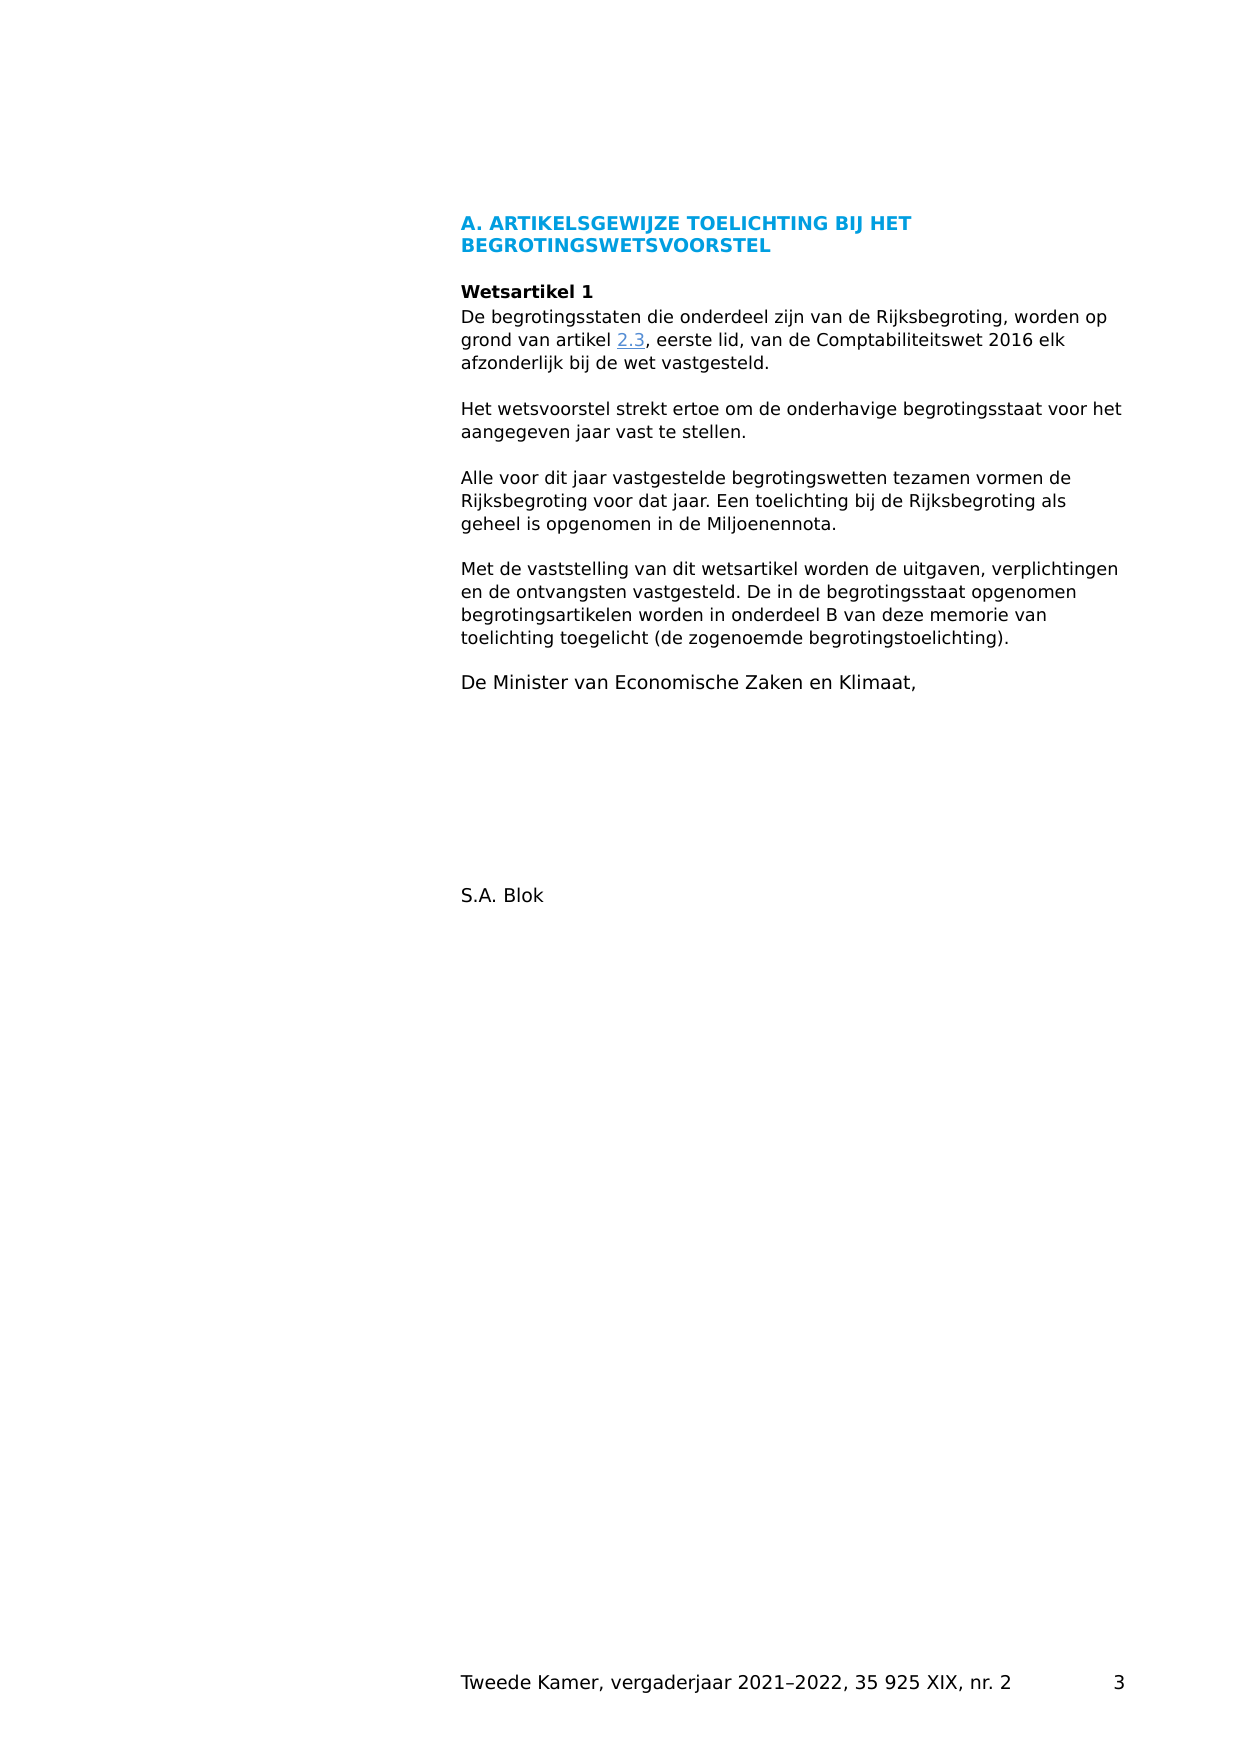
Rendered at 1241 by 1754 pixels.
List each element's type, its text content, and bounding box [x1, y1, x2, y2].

title A. Artikelsgewijze toelichting bij het begrotingswetsvoorstel [461, 213, 1125, 257]
text Het wetsvoorstel strekt ertoe om de onderhavige begrotingsstaat voor het aangegeven jaar vast te stellen. [461, 397, 1125, 443]
text De Minister van Economische Zaken en Klimaat, [461, 672, 1125, 694]
text Alle voor dit jaar vastgestelde begrotingswetten tezamen vormen de Rijksbegroting voor dat jaar. Een toelichting bij de Rijksbegroting als geheel is opgenomen in de Miljoenennota. [461, 466, 1125, 534]
text De begrotingsstaten die onderdeel zijn van de Rijksbegroting, worden op grond van artikel 2.3, eerste lid, van de Comptabiliteitswet 2016 elk afzonderlijk bij de wet vastgesteld. [461, 305, 1125, 374]
text S.A. Blok [461, 885, 1125, 907]
text Wetsartikel 1 [461, 280, 1125, 303]
text Met de vaststelling van dit wetsartikel worden de uitgaven, verplichtingen en de ontvangsten vastgesteld. De in de begrotingsstaat opgenomen begrotingsartikelen worden in onderdeel B van deze memorie van toelichting toegelicht (de zogenoemde begrotingstoelichting). [461, 557, 1125, 649]
